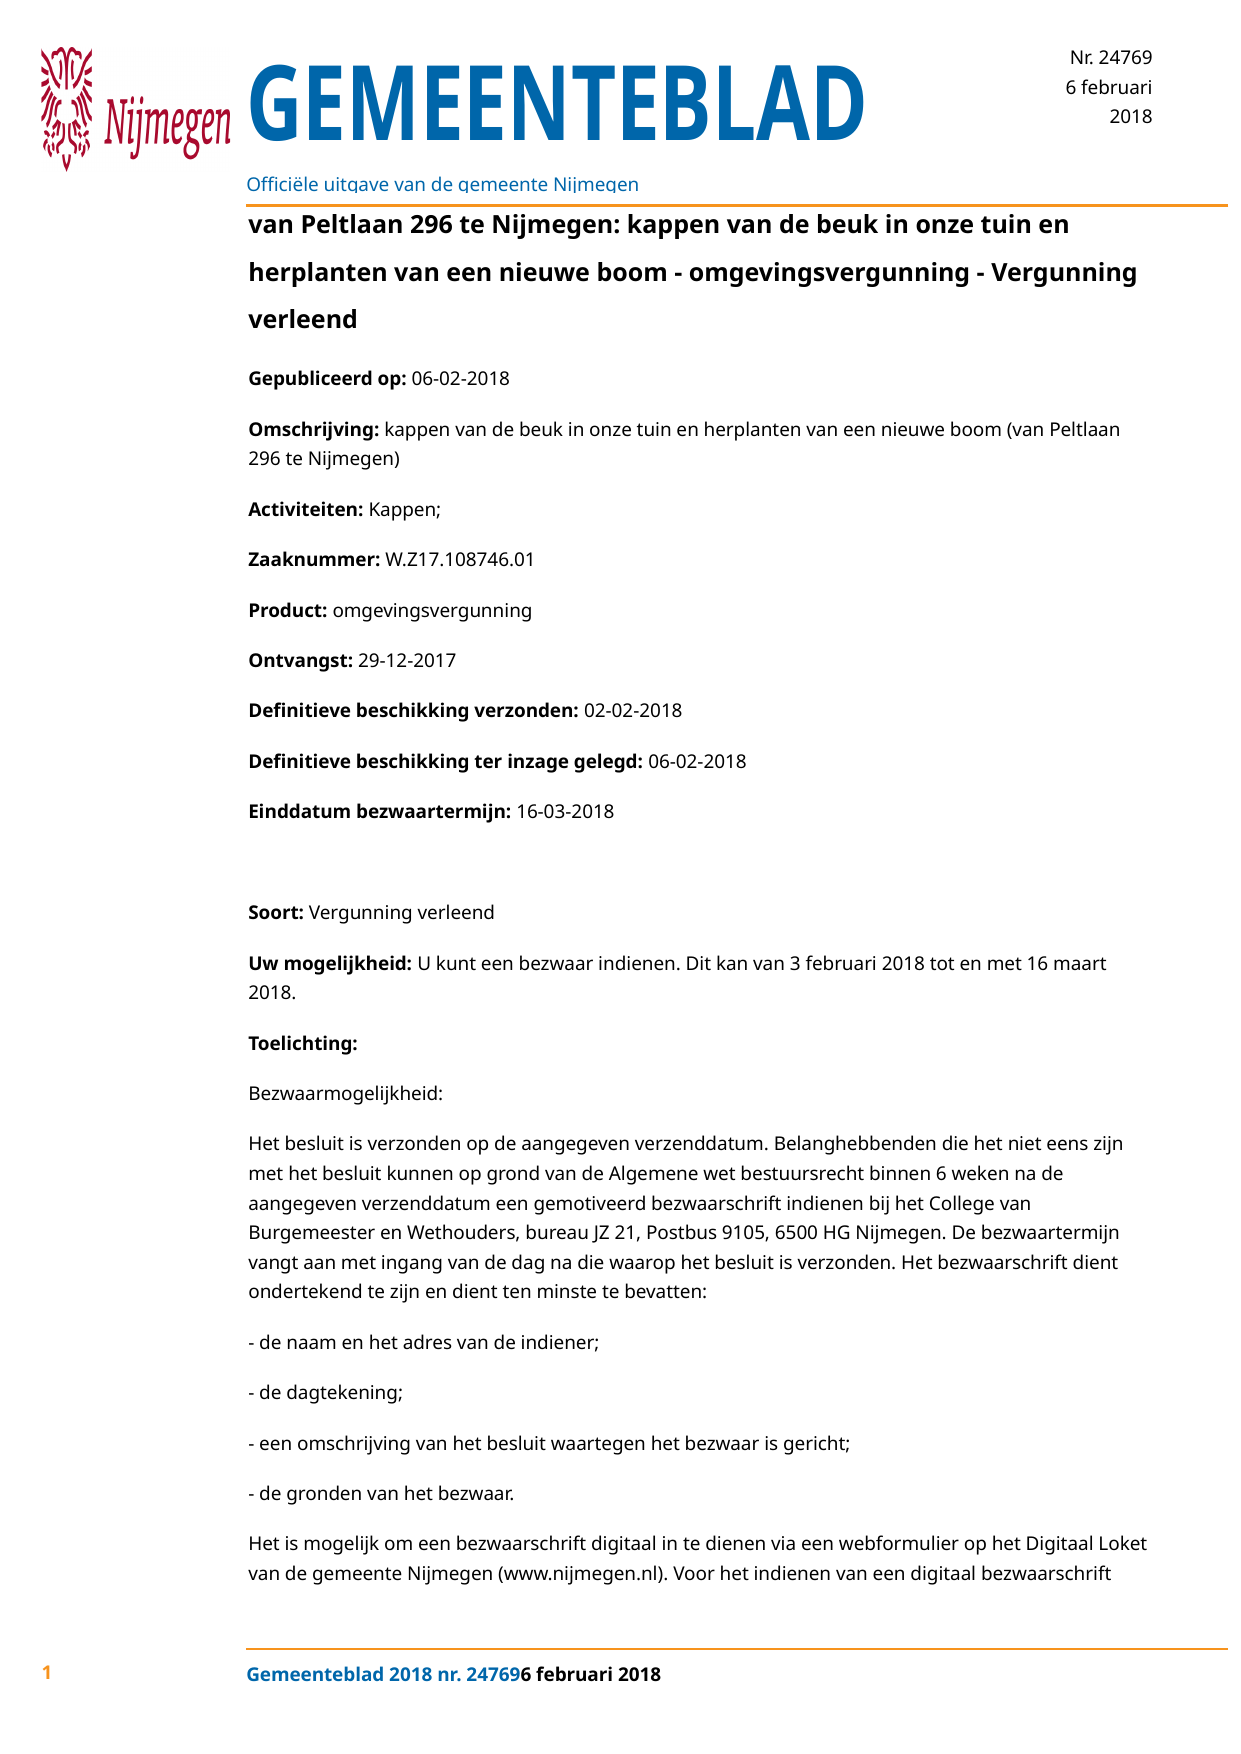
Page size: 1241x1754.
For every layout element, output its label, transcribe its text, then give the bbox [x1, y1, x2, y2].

text Product: omgevingsvergunning [248, 597, 1152, 622]
text Einddatum bezwaartermijn: 16-03-2018 [248, 798, 1152, 824]
text Uw mogelijkheid: U kunt een bezwaar indienen. Dit kan van 3 februari 2018 tot en met 16 maart 2018. [248, 950, 1152, 1005]
text Zaaknummer: W.Z17.108746.01 [248, 546, 1152, 572]
text - de dagtekening; [248, 1379, 1152, 1405]
text Bezwaarmogelijkheid: [248, 1080, 1152, 1106]
text Gepubliceerd op: 06-02-2018 [248, 366, 1152, 391]
text Definitieve beschikking verzonden: 02-02-2018 [248, 698, 1152, 723]
text Toelichting: [248, 1030, 1152, 1055]
text - de gronden van het bezwaar. [248, 1480, 1152, 1506]
text - de naam en het adres van de indiener; [248, 1329, 1152, 1354]
text van Peltlaan 296 te Nijmegen: kappen van de beuk in onze tuin en herplanten van een nieuwe boom - omgevingsvergunning - Vergunning verleend [248, 207, 1152, 336]
text Activiteiten: Kappen; [248, 496, 1152, 522]
text Het is mogelijk om een bezwaarschrift digitaal in te dienen via een webformulier op het Digitaal Loket van de gemeente Nijmegen (www.nijmegen.nl). Voor het indienen van een digitaal bezwaarschrift [248, 1531, 1152, 1586]
text Omschrijving: kappen van de beuk in onze tuin en herplanten van een nieuwe boom (van Peltlaan 296 te Nijmegen) [248, 416, 1152, 471]
text Het besluit is verzonden op de aangegeven verzenddatum. Belanghebbenden die het niet eens zijn met het besluit kunnen op grond van de Algemene wet bestuursrecht binnen 6 weken na de aangegeven verzenddatum een gemotiveerd bezwaarschrift indienen bij het College van Burgemeester en Wethouders, bureau JZ 21, Postbus 9105, 6500 HG Nijmegen. De bezwaartermijn vangt aan met ingang van de dag na die waarop het besluit is verzonden. Het bezwaarschrift dient ondertekend te zijn en dient ten minste te bevatten: [248, 1131, 1152, 1304]
text - een omschrijving van het besluit waartegen het bezwaar is gericht; [248, 1430, 1152, 1455]
picture [41, 47, 231, 172]
text Soort: Vergunning verleend [248, 899, 1152, 925]
text Ontvangst: 29-12-2017 [248, 647, 1152, 673]
text Definitieve beschikking ter inzage gelegd: 06-02-2018 [248, 748, 1152, 774]
